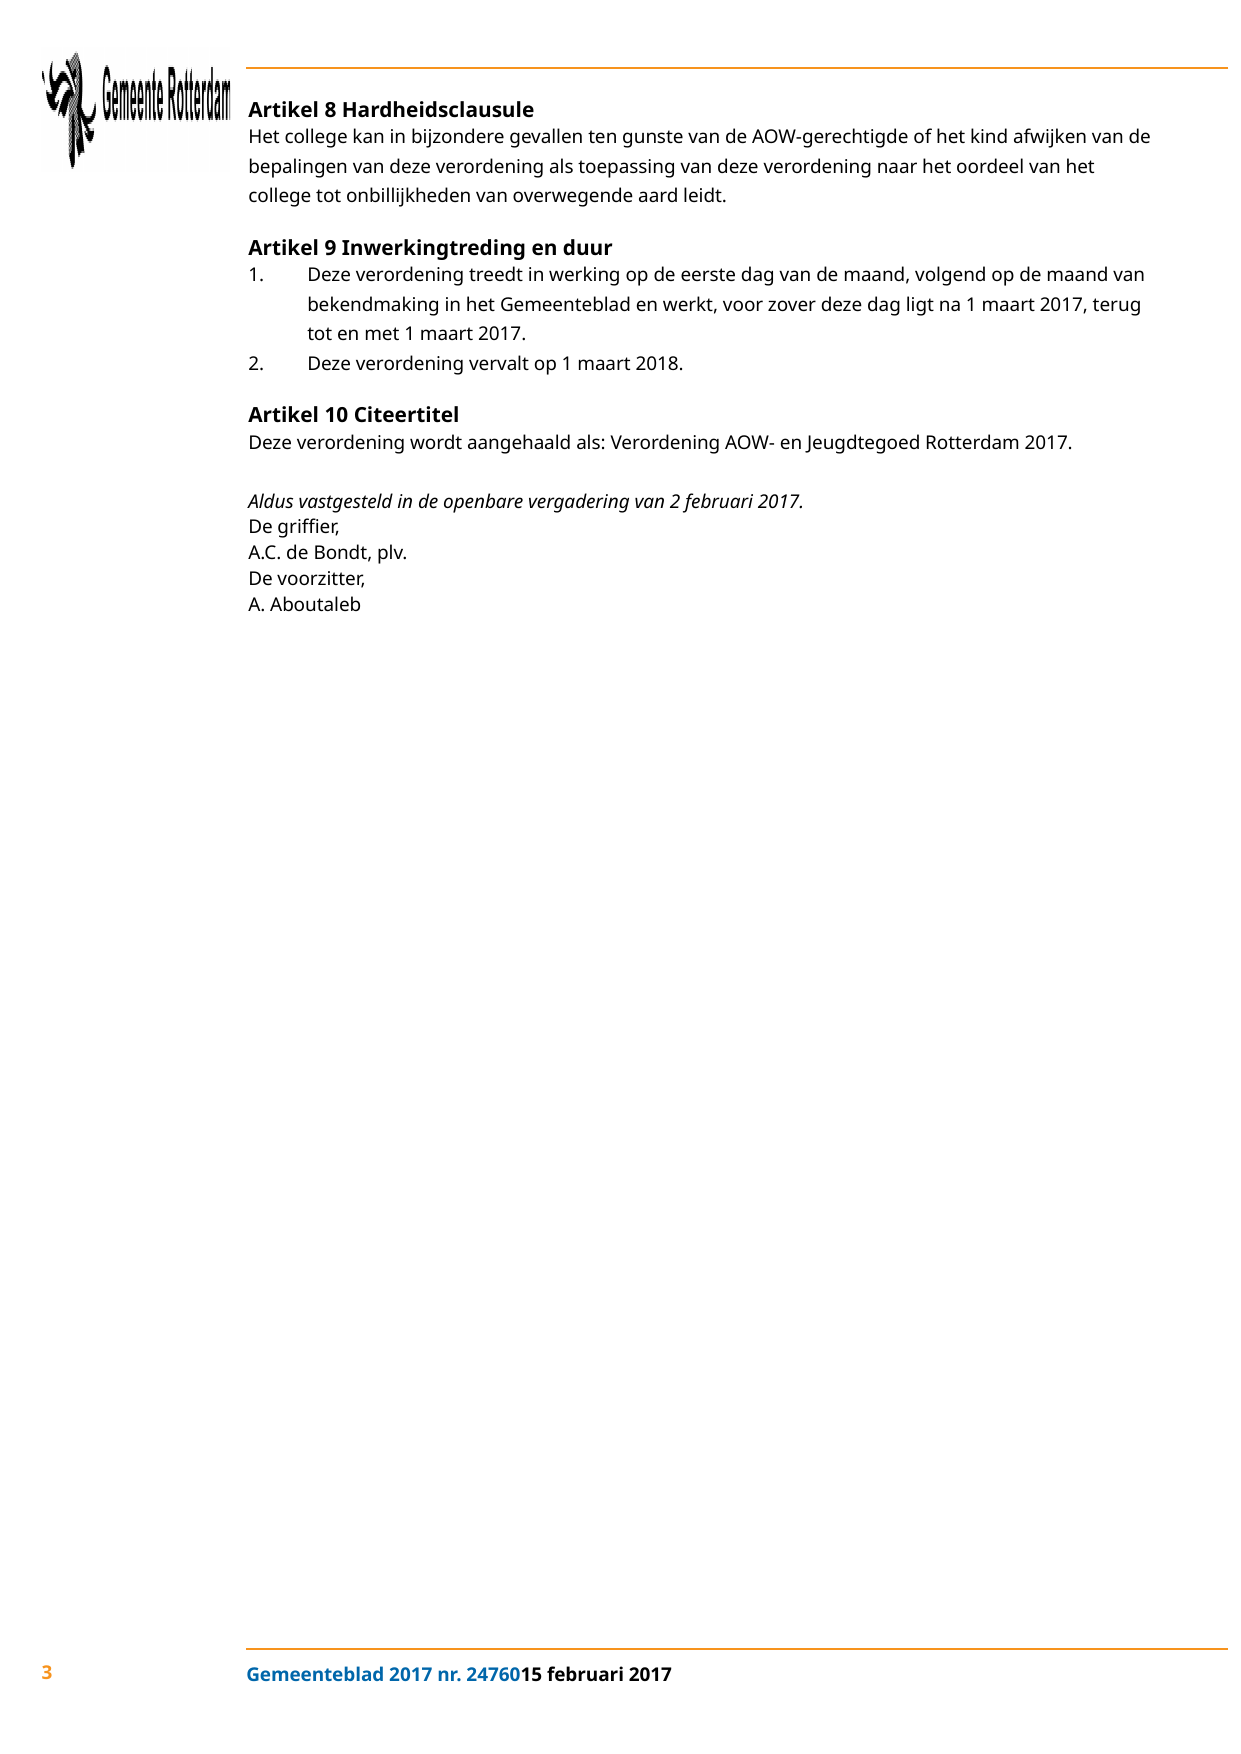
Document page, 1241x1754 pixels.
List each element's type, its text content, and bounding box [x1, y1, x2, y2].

text De griffier, [248, 514, 1152, 539]
text Artikel 10 Citeertitel [248, 400, 1152, 429]
text Deze verordening wordt aangehaald als: Verordening AOW- en Jeugdtegoed Rotterdam 2017. [248, 429, 1152, 454]
text A.C. de Bondt, plv. [248, 539, 1152, 565]
text De voorzitter, [248, 565, 1152, 591]
text Het college kan in bijzondere gevallen ten gunste van de AOW-gerechtigde of het kind afwijken van de bepalingen van deze verordening als toepassing van deze verordening naar het oordeel van het college tot onbillijkheden van overwegende aard leidt. [248, 123, 1152, 208]
text Aldus vastgesteld in de openbare vergadering van 2 februari 2017. [248, 488, 1152, 514]
picture [41, 47, 231, 172]
list Deze verordening treedt in werking op de eerste dag van de maand, volgend op de maand van bekendmaking in het Gemeenteblad en werkt, voor zover deze dag ligt na 1 maart 2017, terug tot en met 1 maart 2017. [248, 261, 1152, 346]
list Deze verordening vervalt op 1 maart 2018. [248, 350, 1152, 376]
text Artikel 9 Inwerkingtreding en duur [248, 233, 1152, 261]
text A. Aboutaleb [248, 591, 1152, 617]
text Artikel 8 Hardheidsclausule [248, 95, 1152, 123]
